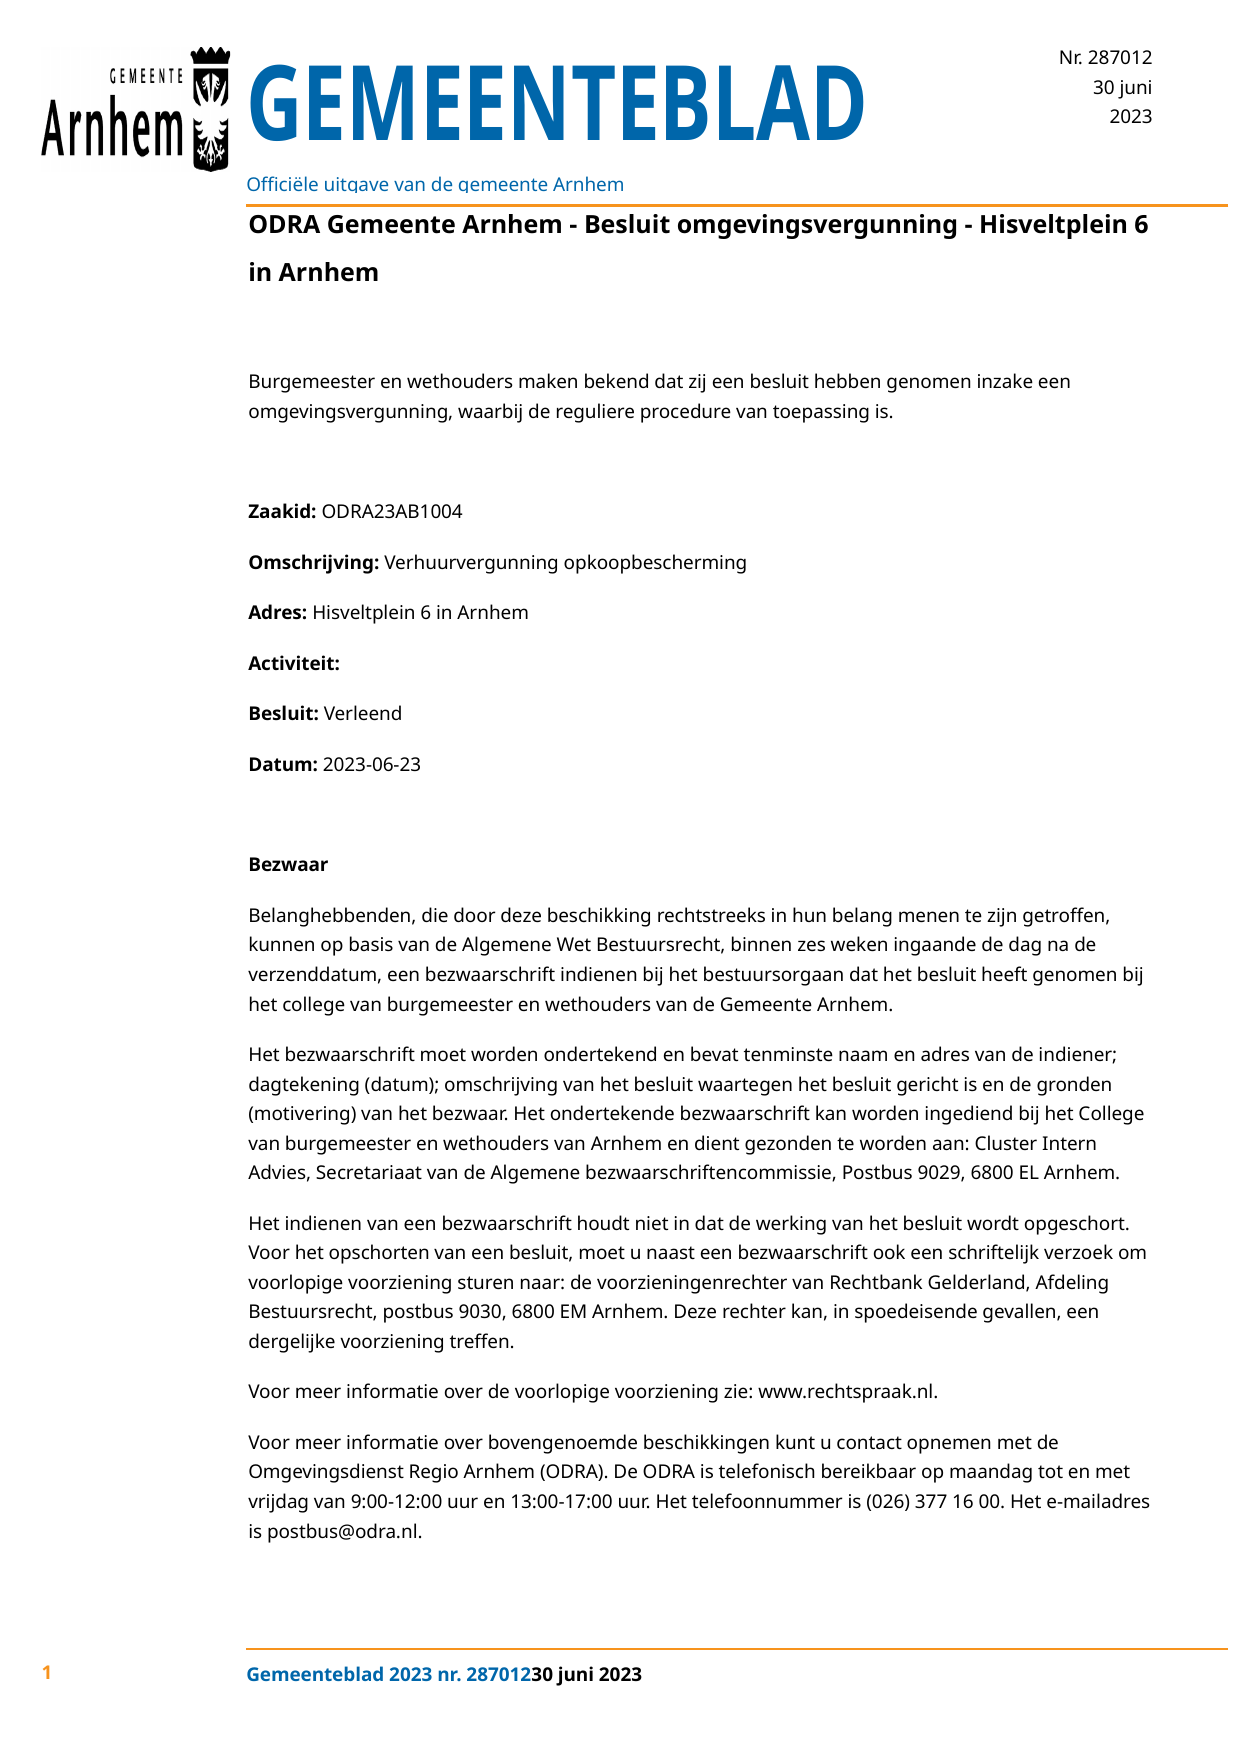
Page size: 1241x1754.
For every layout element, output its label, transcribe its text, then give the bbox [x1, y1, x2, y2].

text Burgemeester en wethouders maken bekend dat zij een besluit hebben genomen inzake een omgevingsvergunning, waarbij de reguliere procedure van toepassing is. [248, 368, 1152, 424]
text Bezwaar [248, 852, 1152, 877]
text Adres: Hisveltplein 6 in Arnhem [248, 599, 1152, 625]
text Activiteit: [248, 650, 1152, 676]
picture [41, 47, 231, 172]
text Het indienen van een bezwaarschrift houdt niet in dat de werking van het besluit wordt opgeschort. Voor het opschorten van een besluit, moet u naast een bezwaarschrift ook een schriftelijk verzoek om voorlopige voorziening sturen naar: de voorzieningenrechter van Rechtbank Gelderland, Afdeling Bestuursrecht, postbus 9030, 6800 EM Arnhem. Deze rechter kan, in spoedeisende gevallen, een dergelijke voorziening treffen. [248, 1210, 1152, 1354]
text Voor meer informatie over de voorlopige voorziening zie: www.rechtspraak.nl. [248, 1379, 1152, 1404]
text ODRA Gemeente Arnhem - Besluit omgevingsvergunning - Hisveltplein 6 in Arnhem [248, 207, 1152, 288]
text Voor meer informatie over bovengenoemde beschikkingen kunt u contact opnemen met de Omgevingsdienst Regio Arnhem (ODRA). De ODRA is telefonisch bereikbaar op maandag tot en met vrijdag van 9:00-12:00 uur en 13:00-17:00 uur. Het telefoonnummer is (026) 377 16 00. Het e-mailadres is postbus@odra.nl. [248, 1429, 1152, 1544]
text Zaakid: ODRA23AB1004 [248, 499, 1152, 524]
text Belanghebbenden, die door deze beschikking rechtstreeks in hun belang menen te zijn getroffen, kunnen op basis van de Algemene Wet Bestuursrecht, binnen zes weken ingaande de dag na de verzenddatum, een bezwaarschrift indienen bij het bestuursorgaan dat het besluit heeft genomen bij het college van burgemeester en wethouders van de Gemeente Arnhem. [248, 902, 1152, 1017]
text Omschrijving: Verhuurvergunning opkoopbescherming [248, 549, 1152, 575]
text Datum: 2023-06-23 [248, 751, 1152, 777]
text Het bezwaarschrift moet worden ondertekend en bevat tenminste naam en adres van de indiener; dagtekening (datum); omschrijving van het besluit waartegen het besluit gericht is en de gronden (motivering) van het bezwaar. Het ondertekende bezwaarschrift kan worden ingediend bij het College van burgemeester en wethouders van Arnhem en dient gezonden te worden aan: Cluster Intern Advies, Secretariaat van de Algemene bezwaarschriftencommissie, Postbus 9029, 6800 EL Arnhem. [248, 1041, 1152, 1185]
text Besluit: Verleend [248, 700, 1152, 726]
